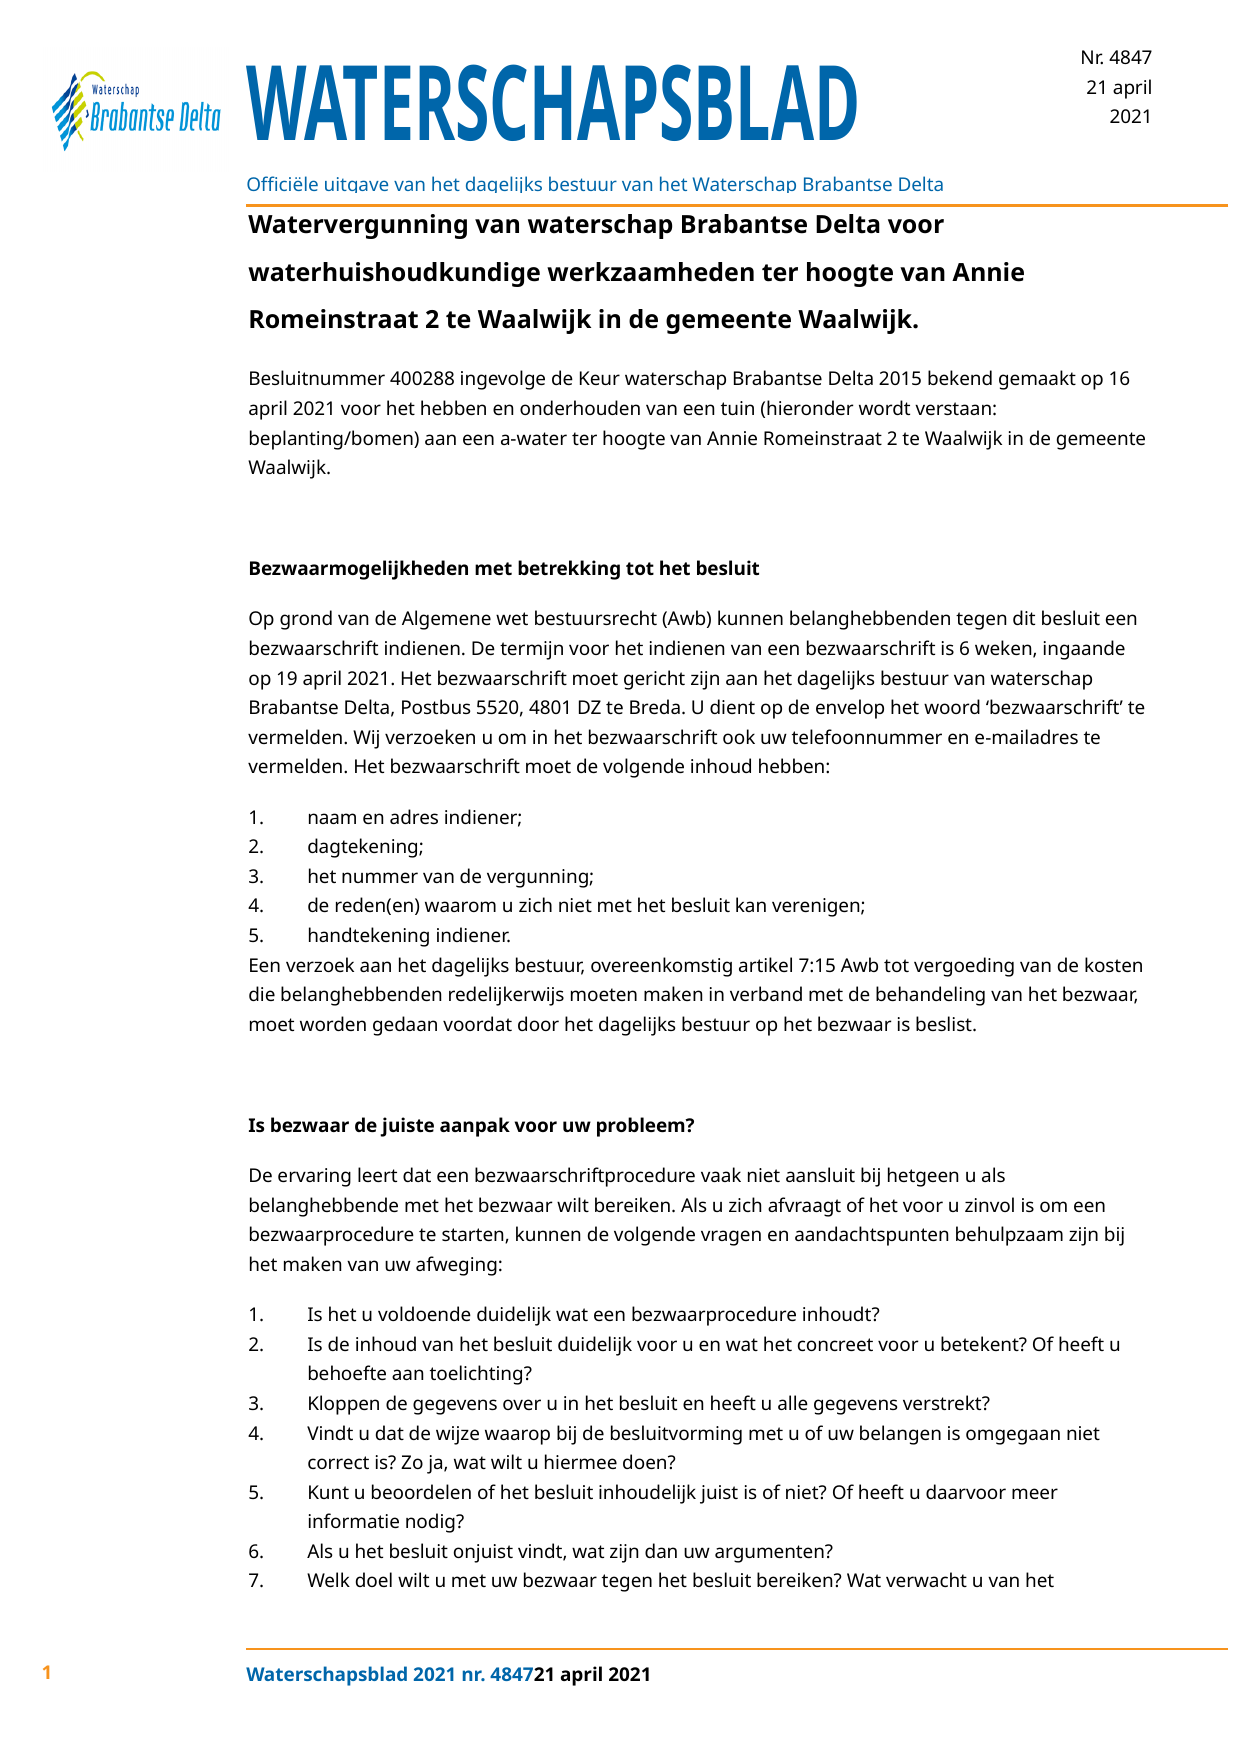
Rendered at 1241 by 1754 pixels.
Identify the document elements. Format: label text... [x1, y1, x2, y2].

list Is het u voldoende duidelijk wat een bezwaarprocedure inhoudt? [248, 1301, 1152, 1327]
picture [41, 47, 231, 172]
list Vindt u dat de wijze waarop bij de besluitvorming met u of uw belangen is omgegaan niet correct is? Zo ja, wat wilt u hiermee doen? [248, 1420, 1152, 1475]
list Welk doel wilt u met uw bezwaar tegen het besluit bereiken? Wat verwacht u van het [248, 1568, 1152, 1593]
text De ervaring leert dat een bezwaarschriftprocedure vaak niet aansluit bij hetgeen u als belanghebbende met het bezwaar wilt bereiken. Als u zich afvraagt of het voor u zinvol is om een bezwaarprocedure te starten, kunnen de volgende vragen en aandachtspunten behulpzaam zijn bij het maken van uw afweging: [248, 1162, 1152, 1277]
text Is bezwaar de juiste aanpak voor uw probleem? [248, 1112, 1152, 1137]
list Kloppen de gegevens over u in het besluit en heeft u alle gegevens verstrekt? [248, 1390, 1152, 1416]
list Kunt u beoordelen of het besluit inhoudelijk juist is of niet? Of heeft u daarvoor meer informatie nodig? [248, 1479, 1152, 1534]
list de reden(en) waarom u zich niet met het besluit kan verenigen; [248, 893, 1152, 918]
text Bezwaarmogelijkheden met betrekking tot het besluit [248, 555, 1152, 581]
list het nummer van de vergunning; [248, 863, 1152, 889]
list handtekening indiener. [248, 922, 1152, 948]
text Een verzoek aan het dagelijks bestuur, overeenkomstig artikel 7:15 Awb tot vergoeding van de kosten die belanghebbenden redelijkerwijs moeten maken in verband met de behandeling van het bezwaar, moet worden gedaan voordat door het dagelijks bestuur op het bezwaar is beslist. [248, 952, 1152, 1037]
list Als u het besluit onjuist vindt, wat zijn dan uw argumenten? [248, 1538, 1152, 1564]
text Op grond van de Algemene wet bestuursrecht (Awb) kunnen belanghebbenden tegen dit besluit een bezwaarschrift indienen. De termijn voor het indienen van een bezwaarschrift is 6 weken, ingaande op 19 april 2021. Het bezwaarschrift moet gericht zijn aan het dagelijks bestuur van waterschap Brabantse Delta, Postbus 5520, 4801 DZ te Breda. U dient op de envelop het woord ‘bezwaarschrift’ te vermelden. Wij verzoeken u om in het bezwaarschrift ook uw telefoonnummer en e‑mailadres te vermelden. Het bezwaarschrift moet de volgende inhoud hebben: [248, 606, 1152, 779]
list naam en adres indiener; [248, 804, 1152, 829]
list dagtekening; [248, 833, 1152, 859]
text Watervergunning van waterschap Brabantse Delta voor waterhuishoudkundige werkzaamheden ter hoogte van Annie Romeinstraat 2 te Waalwijk in de gemeente Waalwijk. [248, 207, 1152, 336]
list Is de inhoud van het besluit duidelijk voor u en wat het concreet voor u betekent? Of heeft u behoefte aan toelichting? [248, 1331, 1152, 1386]
text Besluitnummer 400288 ingevolge de Keur waterschap Brabantse Delta 2015 bekend gemaakt op 16 april 2021 voor het hebben en onderhouden van een tuin (hieronder wordt verstaan: beplanting/bomen) aan een a-water ter hoogte van Annie Romeinstraat 2 te Waalwijk in de gemeente Waalwijk. [248, 366, 1152, 480]
